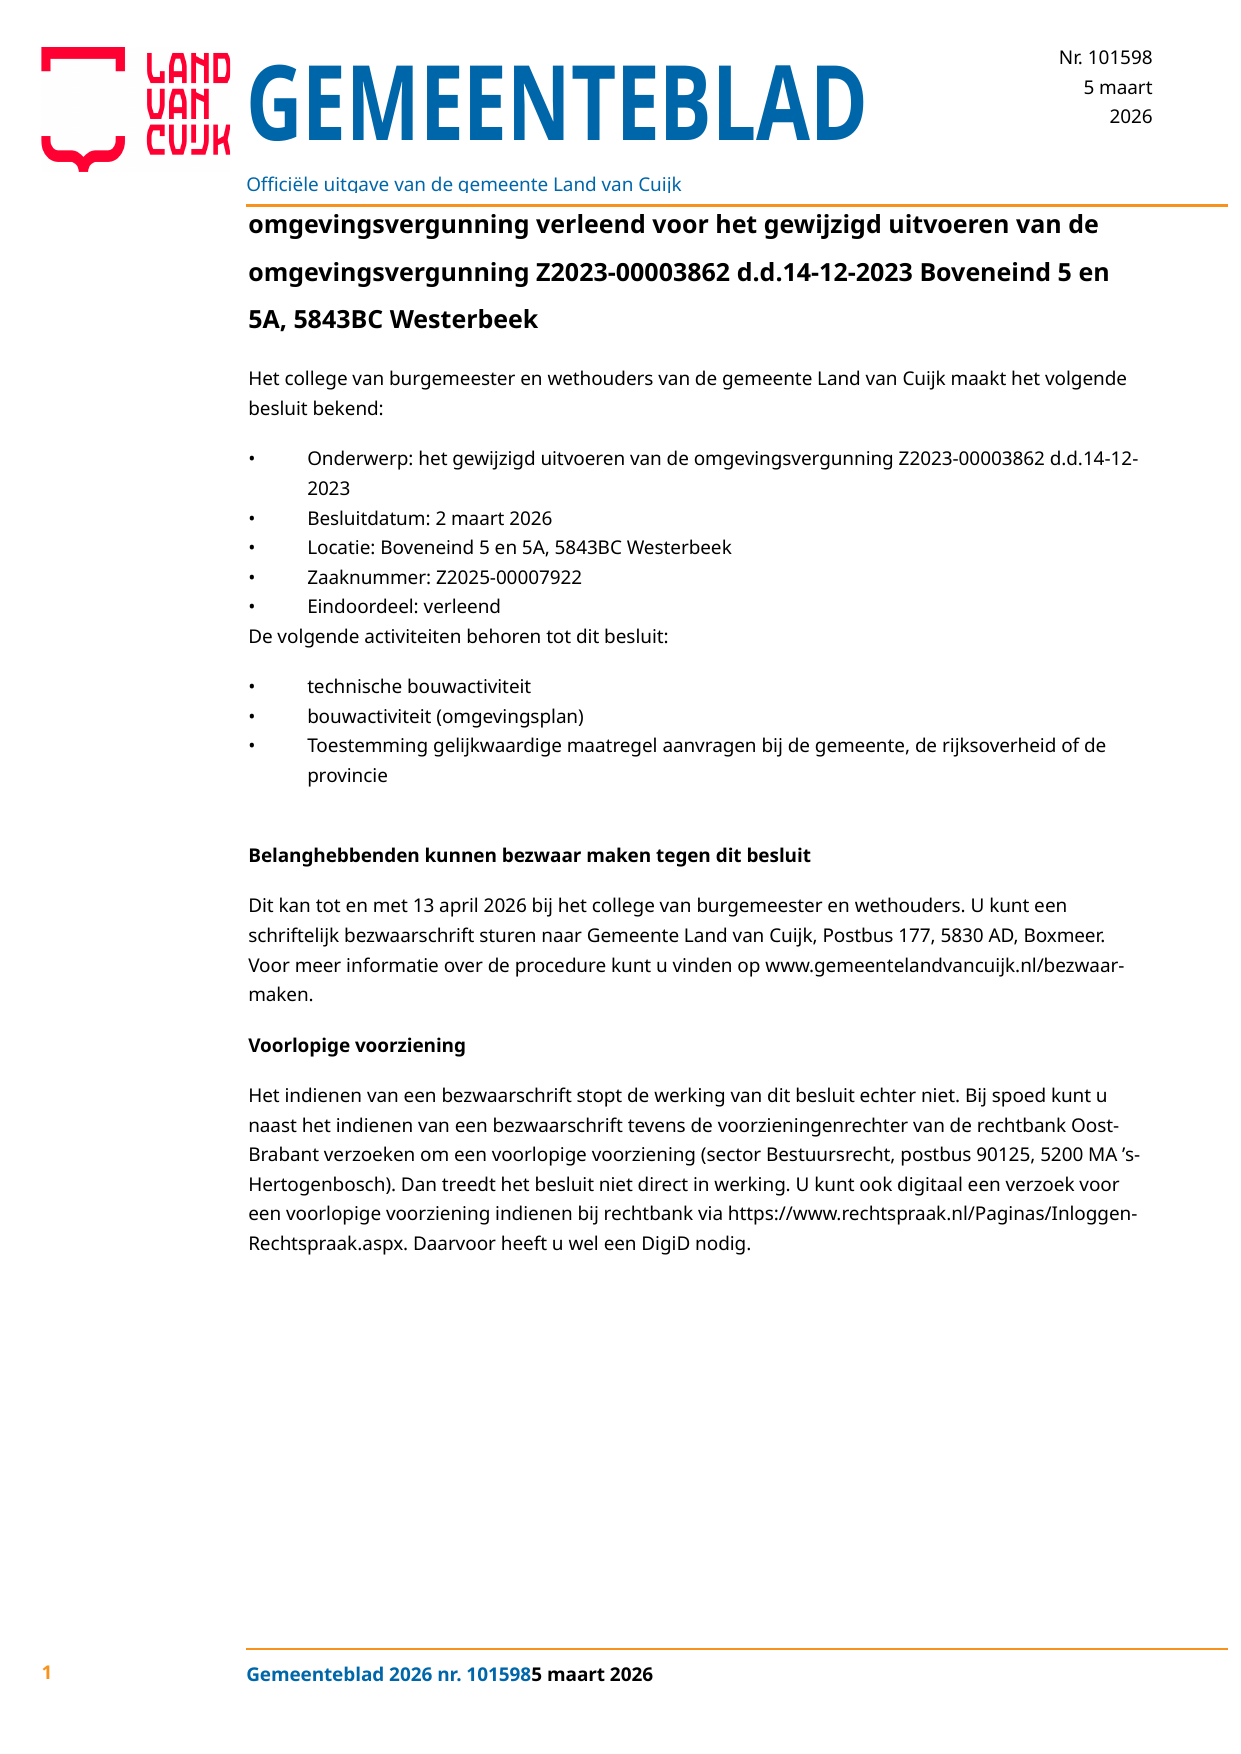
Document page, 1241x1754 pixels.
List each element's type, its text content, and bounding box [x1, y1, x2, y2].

list Toestemming gelijkwaardige maatregel aanvragen bij de gemeente, de rijksoverheid of de provincie [248, 733, 1152, 788]
text Belanghebbenden kunnen bezwaar maken tegen dit besluit [248, 842, 1152, 868]
text Het indienen van een bezwaarschrift stopt de werking van dit besluit echter niet. Bij spoed kunt u naast het indienen van een bezwaarschrift tevens de voorzieningenrechter van de rechtbank Oost-Brabant verzoeken om een voorlopige voorziening (sector Bestuursrecht, postbus 90125, 5200 MA ’s-Hertogenbosch). Dan treedt het besluit niet direct in werking. U kunt ook digitaal een verzoek voor een voorlopige voorziening indienen bij rechtbank via https://www.rechtspraak.nl/Paginas/Inloggen-Rechtspraak.aspx. Daarvoor heeft u wel een DigiD nodig. [248, 1082, 1152, 1256]
text De volgende activiteiten behoren tot dit besluit: [248, 623, 1152, 649]
picture [41, 47, 231, 172]
list Onderwerp: het gewijzigd uitvoeren van de omgevingsvergunning Z2023-00003862 d.d.14-12-2023 [248, 446, 1152, 501]
list Eindoordeel: verleend [248, 593, 1152, 619]
list technische bouwactiviteit [248, 673, 1152, 699]
list Besluitdatum: 2 maart 2026 [248, 505, 1152, 530]
list bouwactiviteit (omgevingsplan) [248, 703, 1152, 729]
list Locatie: Boveneind 5 en 5A, 5843BC Westerbeek [248, 534, 1152, 560]
text Voorlopige voorziening [248, 1032, 1152, 1057]
text omgevingsvergunning verleend voor het gewijzigd uitvoeren van de omgevingsvergunning Z2023-00003862 d.d.14-12-2023 Boveneind 5 en 5A, 5843BC Westerbeek [248, 207, 1152, 336]
list Zaaknummer: Z2025-00007922 [248, 564, 1152, 589]
text Het college van burgemeester en wethouders van de gemeente Land van Cuijk maakt het volgende besluit bekend: [248, 366, 1152, 421]
text Dit kan tot en met 13 april 2026 bij het college van burgemeester en wethouders. U kunt een schriftelijk bezwaarschrift sturen naar Gemeente Land van Cuijk, Postbus 177, 5830 AD, Boxmeer. Voor meer informatie over de procedure kunt u vinden op www.gemeentelandvancuijk.nl/bezwaar-maken. [248, 893, 1152, 1007]
